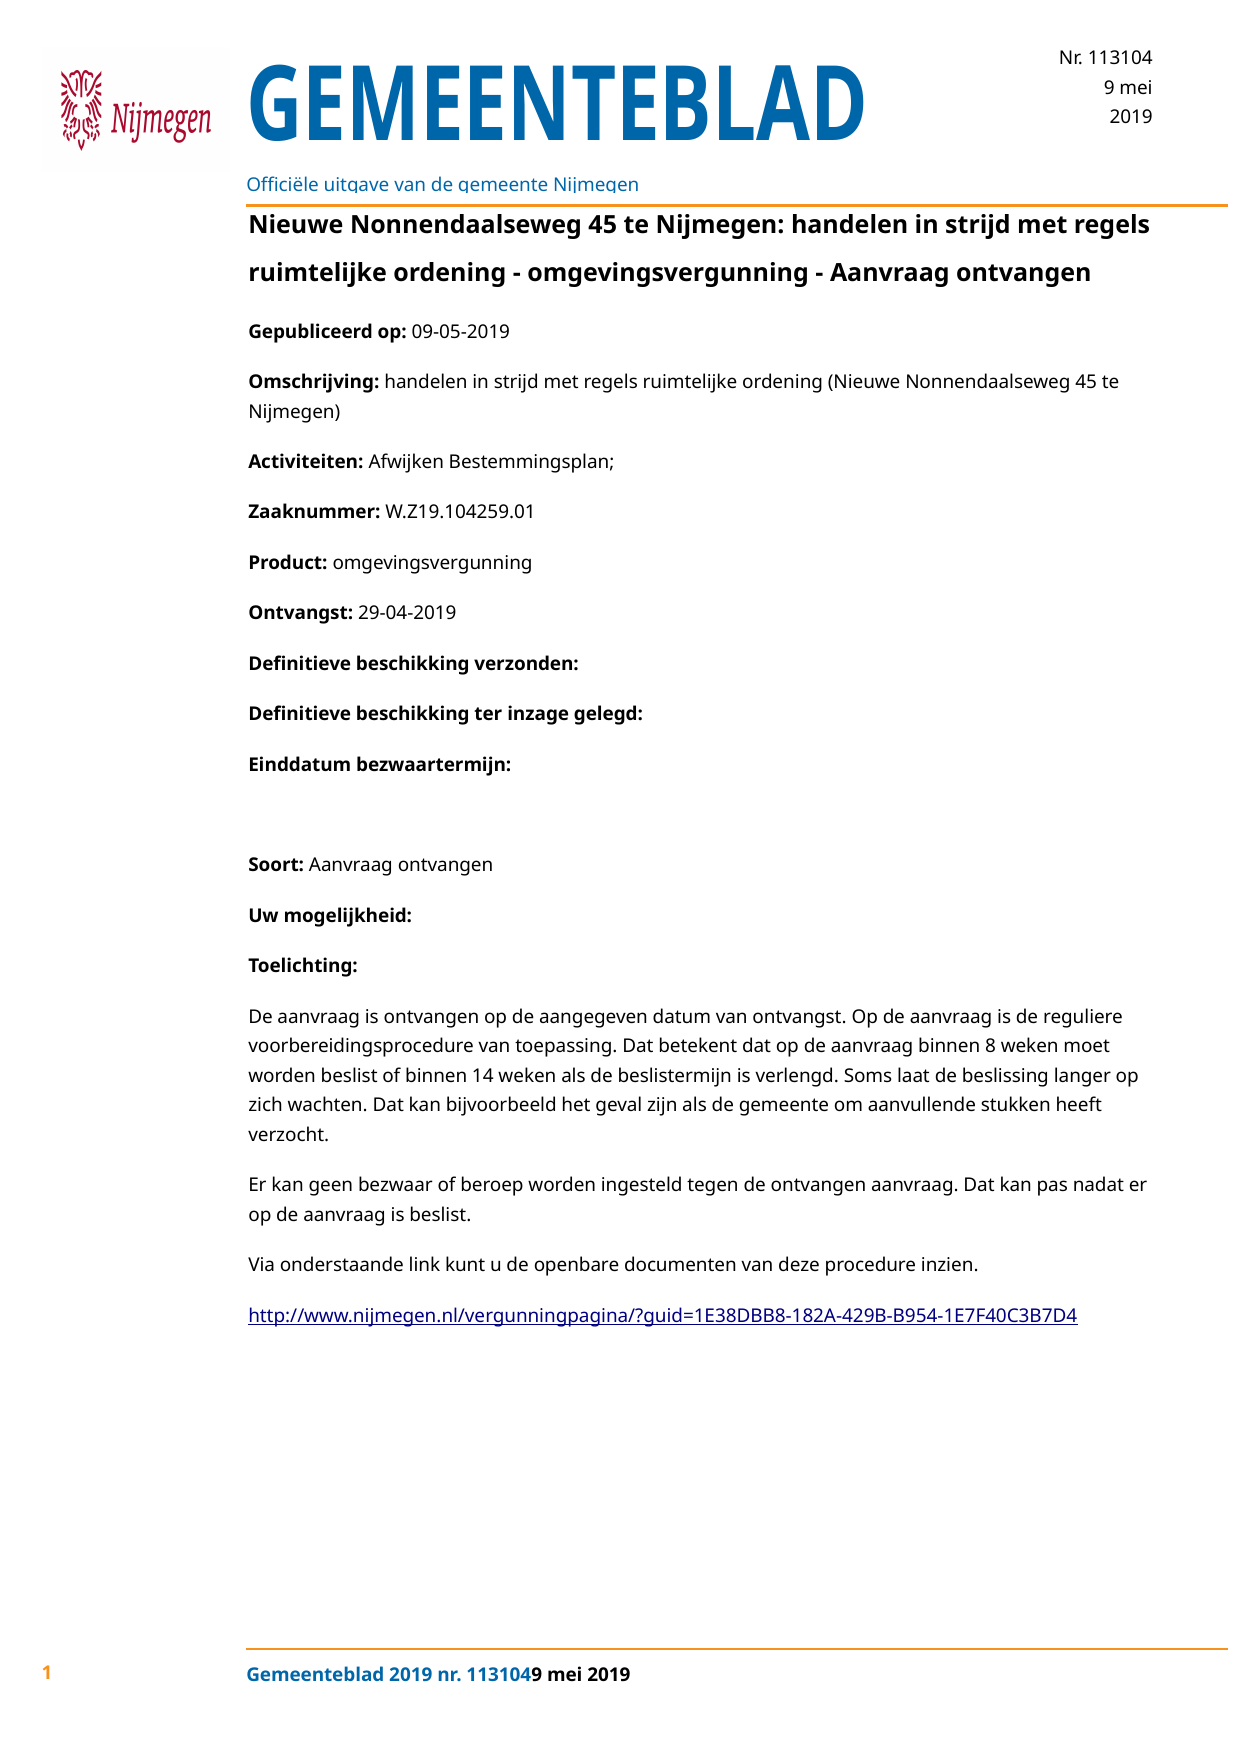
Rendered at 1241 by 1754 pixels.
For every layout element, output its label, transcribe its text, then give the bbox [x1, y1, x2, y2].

text Definitieve beschikking ter inzage gelegd: [248, 700, 1152, 726]
text Er kan geen bezwaar of beroep worden ingesteld tegen de ontvangen aanvraag. Dat kan pas nadat er op de aanvraag is beslist. [248, 1172, 1152, 1227]
text Uw mogelijkheid: [248, 902, 1152, 928]
text De aanvraag is ontvangen op de aangegeven datum van ontvangst. Op de aanvraag is de reguliere voorbereidingsprocedure van toepassing. Dat betekent dat op de aanvraag binnen 8 weken moet worden beslist of binnen 14 weken als de beslistermijn is verlengd. Soms laat de beslissing langer op zich wachten. Dat kan bijvoorbeeld het geval zijn als de gemeente om aanvullende stukken heeft verzocht. [248, 1003, 1152, 1147]
text Via onderstaande link kunt u de openbare documenten van deze procedure inzien. [248, 1252, 1152, 1277]
text Definitieve beschikking verzonden: [248, 650, 1152, 676]
text Soort: Aanvraag ontvangen [248, 852, 1152, 877]
text Nieuwe Nonnendaalseweg 45 te Nijmegen: handelen in strijd met regels ruimtelijke ordening - omgevingsvergunning - Aanvraag ontvangen [248, 207, 1152, 288]
text Einddatum bezwaartermijn: [248, 751, 1152, 777]
text http://www.nijmegen.nl/vergunningpagina/?guid=1E38DBB8-182A-429B-B954-1E7F40C3B7D4 [248, 1302, 1152, 1328]
text Zaaknummer: W.Z19.104259.01 [248, 499, 1152, 524]
picture [41, 47, 231, 172]
text Omschrijving: handelen in strijd met regels ruimtelijke ordening (Nieuwe Nonnendaalseweg 45 te Nijmegen) [248, 368, 1152, 424]
text Product: omgevingsvergunning [248, 549, 1152, 575]
text Gepubliceerd op: 09-05-2019 [248, 318, 1152, 344]
text Ontvangst: 29-04-2019 [248, 599, 1152, 625]
text Toelichting: [248, 952, 1152, 978]
text Activiteiten: Afwijken Bestemmingsplan; [248, 448, 1152, 474]
